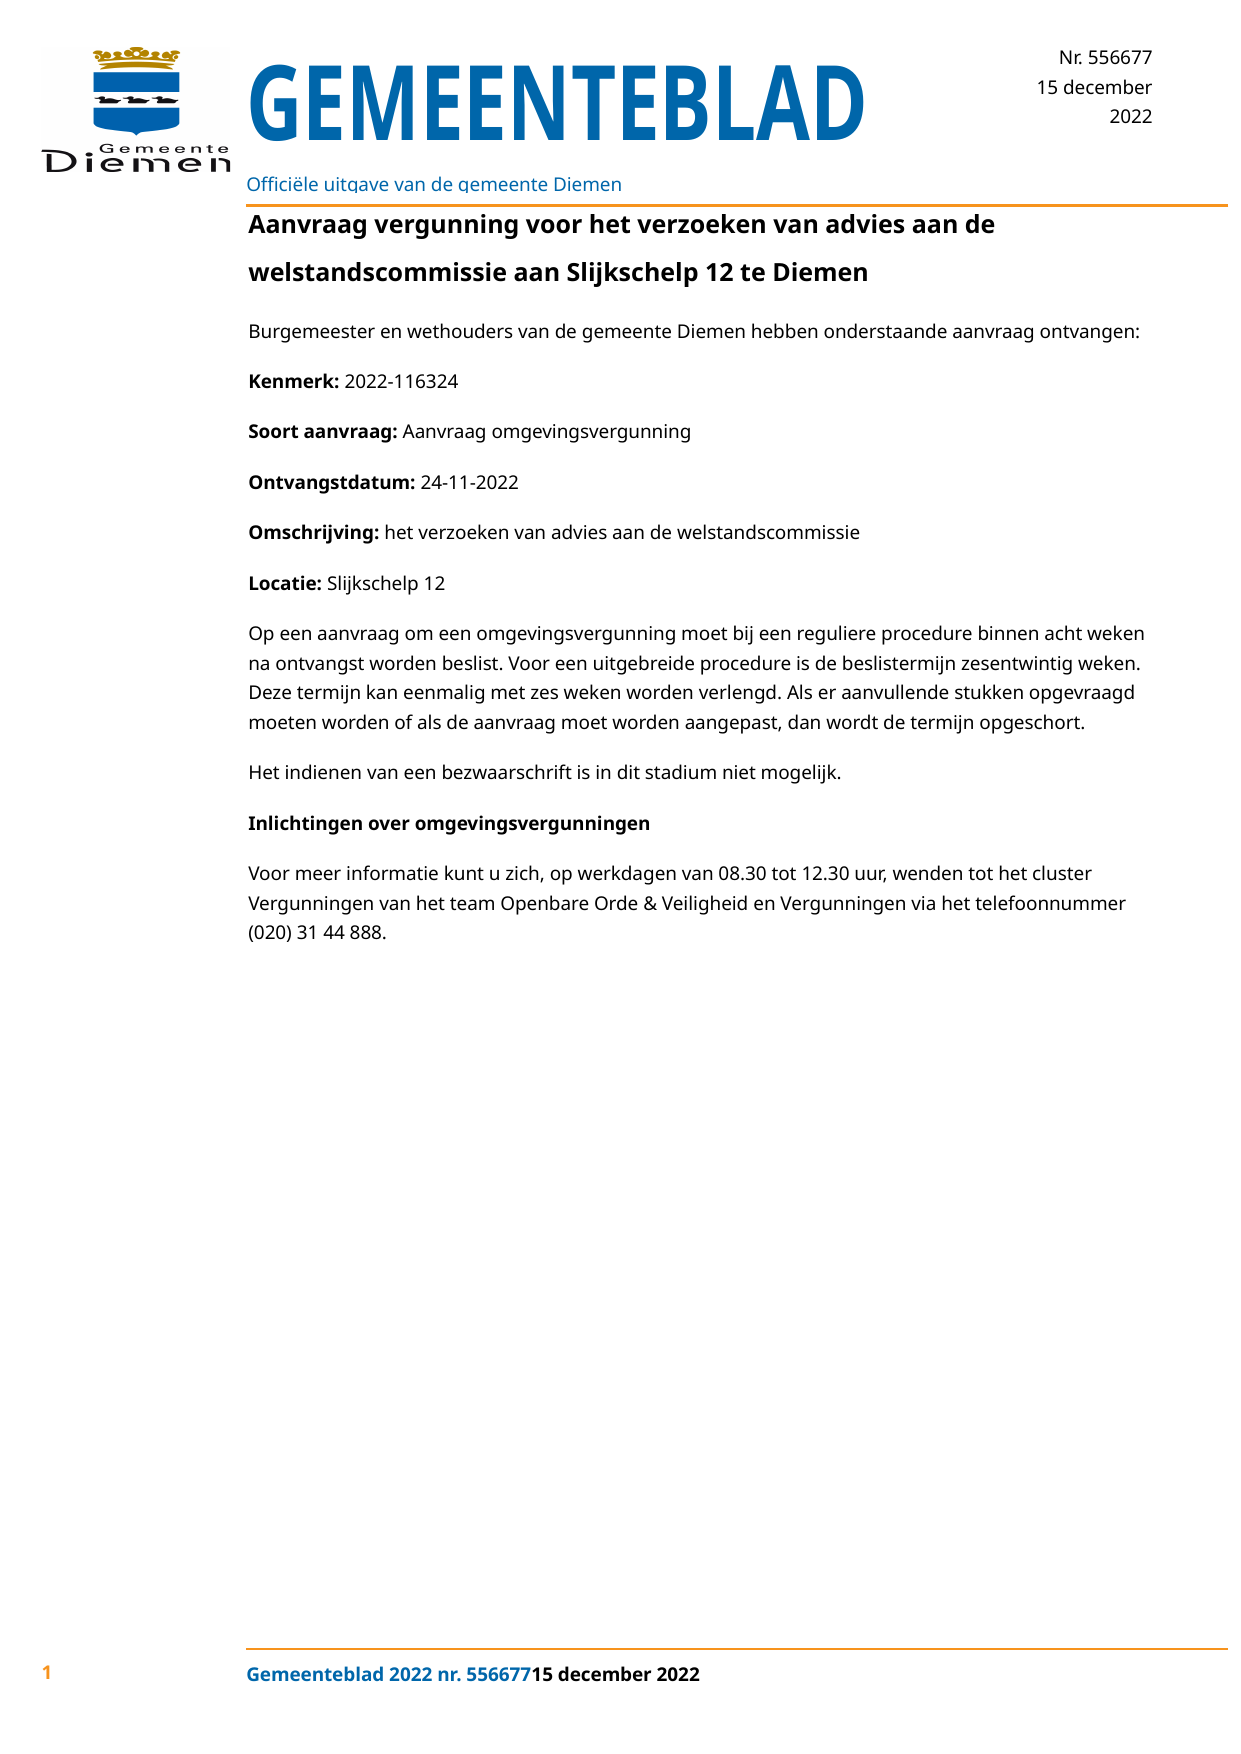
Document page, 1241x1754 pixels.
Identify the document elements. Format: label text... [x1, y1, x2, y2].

text Burgemeester en wethouders van de gemeente Diemen hebben onderstaande aanvraag ontvangen: [248, 318, 1152, 344]
picture [41, 47, 231, 172]
text Voor meer informatie kunt u zich, op werkdagen van 08.30 tot 12.30 uur, wenden tot het cluster Vergunningen van het team Openbare Orde & Veiligheid en Vergunningen via het telefoonnummer (020) 31 44 888. [248, 860, 1152, 945]
text Inlichtingen over omgevingsvergunningen [248, 810, 1152, 836]
text Omschrijving: het verzoeken van advies aan de welstandscommissie [248, 519, 1152, 545]
text Soort aanvraag: Aanvraag omgevingsvergunning [248, 419, 1152, 444]
text Locatie: Slijkschelp 12 [248, 570, 1152, 596]
text Aanvraag vergunning voor het verzoeken van advies aan de welstandscommissie aan Slijkschelp 12 te Diemen [248, 207, 1152, 288]
text Ontvangstdatum: 24-11-2022 [248, 469, 1152, 495]
text Kenmerk: 2022-116324 [248, 368, 1152, 394]
text Het indienen van een bezwaarschrift is in dit stadium niet mogelijk. [248, 759, 1152, 785]
text Op een aanvraag om een omgevingsvergunning moet bij een reguliere procedure binnen acht weken na ontvangst worden beslist. Voor een uitgebreide procedure is de beslistermijn zesentwintig weken. Deze termijn kan eenmalig met zes weken worden verlengd. Als er aanvullende stukken opgevraagd moeten worden of als de aanvraag moet worden aangepast, dan wordt de termijn opgeschort. [248, 620, 1152, 735]
